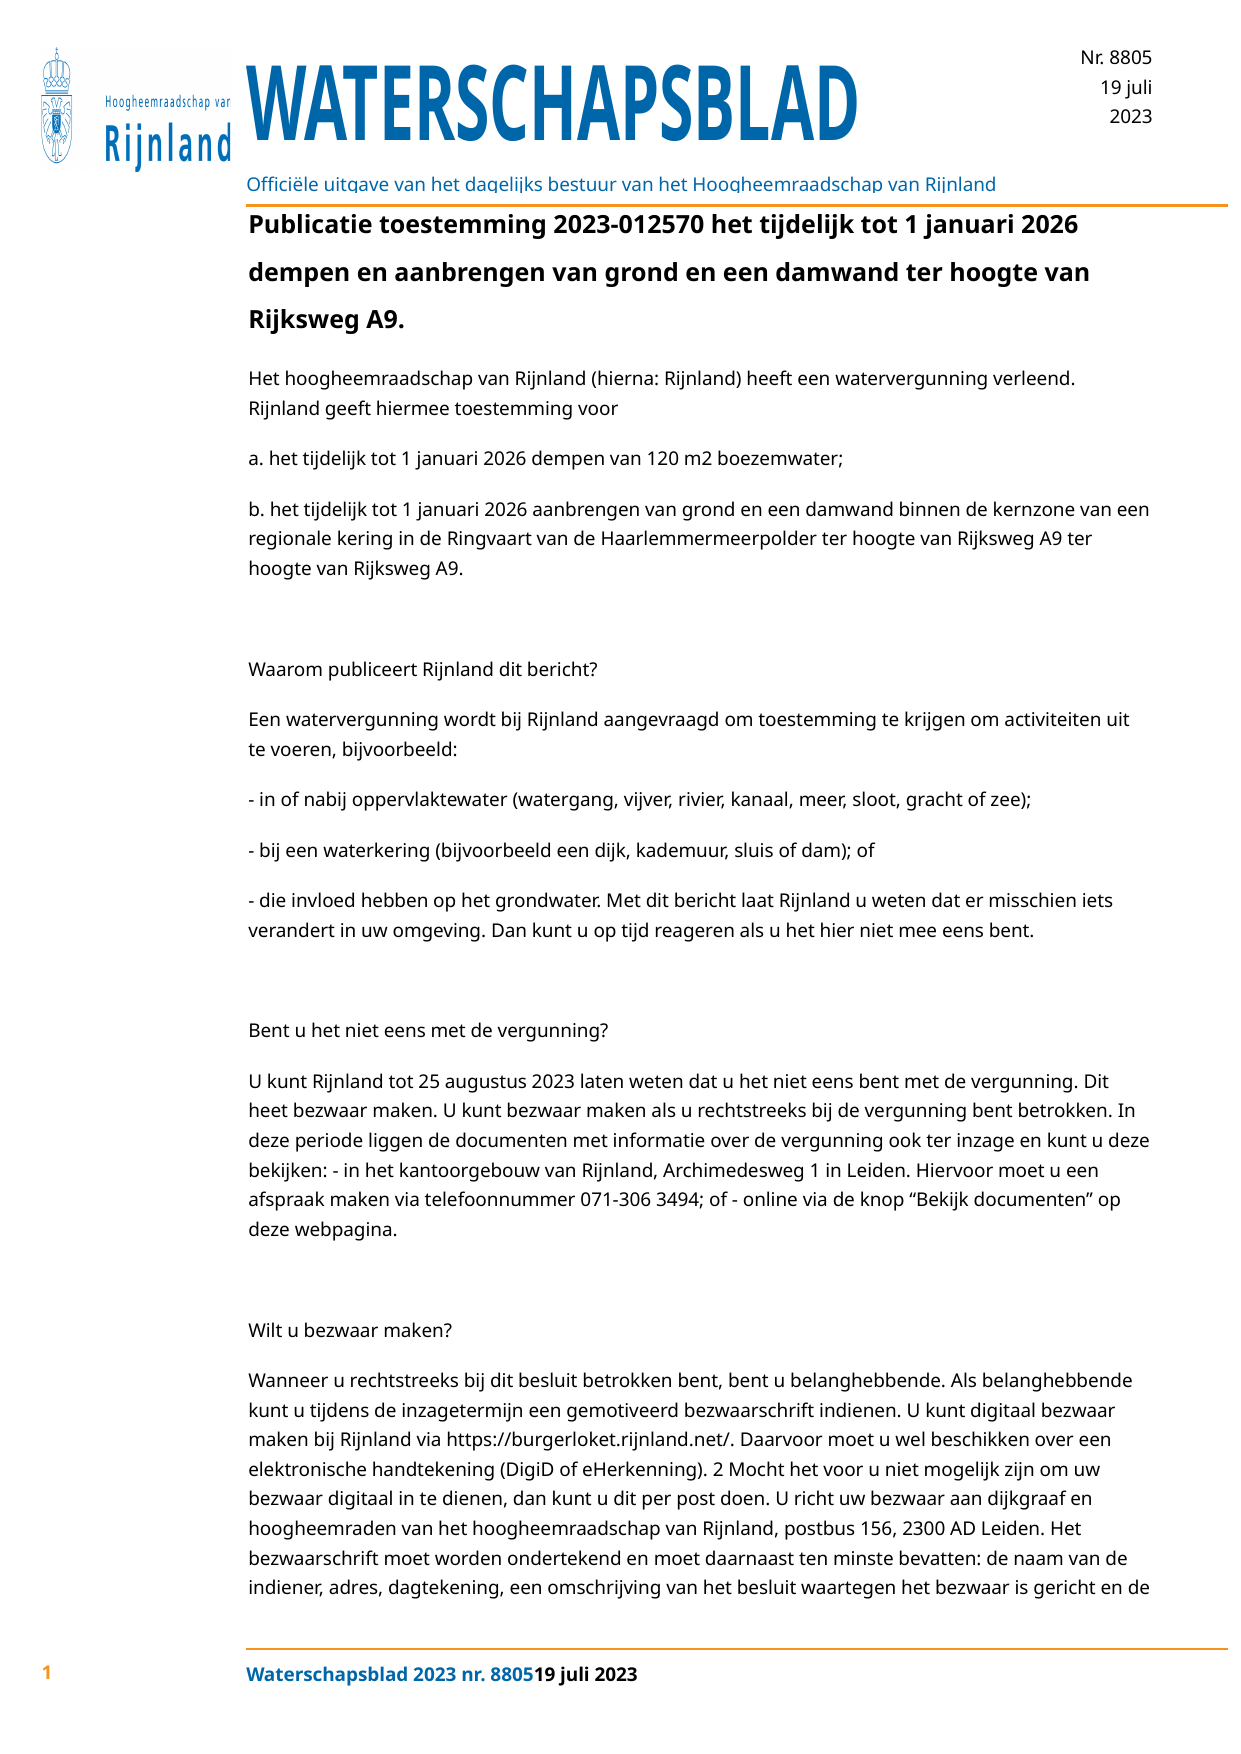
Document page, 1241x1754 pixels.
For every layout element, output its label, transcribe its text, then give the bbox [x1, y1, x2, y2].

text Bent u het niet eens met de vergunning? [248, 1018, 1152, 1043]
text Waarom publiceert Rijnland dit bericht? [248, 656, 1152, 682]
text Wilt u bezwaar maken? [248, 1317, 1152, 1342]
text U kunt Rijnland tot 25 augustus 2023 laten weten dat u het niet eens bent met de vergunning. Dit heet bezwaar maken. U kunt bezwaar maken als u rechtstreeks bij de vergunning bent betrokken. In deze periode liggen de documenten met informatie over de vergunning ook ter inzage en kunt u deze bekijken: - in het kantoorgebouw van Rijnland, Archimedesweg 1 in Leiden. Hiervoor moet u een afspraak maken via telefoonnummer 071-306 3494; of - online via de knop “Bekijk documenten” op deze webpagina. [248, 1068, 1152, 1242]
text Een watervergunning wordt bij Rijnland aangevraagd om toestemming te krijgen om activiteiten uit te voeren, bijvoorbeeld: [248, 706, 1152, 762]
text Publicatie toestemming 2023-012570 het tijdelijk tot 1 januari 2026 dempen en aanbrengen van grond en een damwand ter hoogte van Rijksweg A9. [248, 207, 1152, 336]
text a. het tijdelijk tot 1 januari 2026 dempen van 120 m2 boezemwater; [248, 446, 1152, 471]
text - in of nabij oppervlaktewater (watergang, vijver, rivier, kanaal, meer, sloot, gracht of zee); [248, 786, 1152, 812]
text b. het tijdelijk tot 1 januari 2026 aanbrengen van grond en een damwand binnen de kernzone van een regionale kering in de Ringvaart van de Haarlemmermeerpolder ter hoogte van Rijksweg A9 ter hoogte van Rijksweg A9. [248, 496, 1152, 581]
text - die invloed hebben op het grondwater. Met dit bericht laat Rijnland u weten dat er misschien iets verandert in uw omgeving. Dan kunt u op tijd reageren als u het hier niet mee eens bent. [248, 887, 1152, 942]
text Wanneer u rechtstreeks bij dit besluit betrokken bent, bent u belanghebbende. Als belanghebbende kunt u tijdens de inzagetermijn een gemotiveerd bezwaarschrift indienen. U kunt digitaal bezwaar maken bij Rijnland via https://burgerloket.rijnland.net/. Daarvoor moet u wel beschikken over een elektronische handtekening (DigiD of eHerkenning). 2 Mocht het voor u niet mogelijk zijn om uw bezwaar digitaal in te dienen, dan kunt u dit per post doen. U richt uw bezwaar aan dijkgraaf en hoogheemraden van het hoogheemraadschap van Rijnland, postbus 156, 2300 AD Leiden. Het bezwaarschrift moet worden ondertekend en moet daarnaast ten minste bevatten: de naam van de indiener, adres, dagtekening, een omschrijving van het besluit waartegen het bezwaar is gericht en de [248, 1367, 1152, 1600]
text - bij een waterkering (bijvoorbeeld een dijk, kademuur, sluis of dam); of [248, 837, 1152, 862]
picture [41, 47, 231, 172]
text Het hoogheemraadschap van Rijnland (hierna: Rijnland) heeft een watervergunning verleend. Rijnland geeft hiermee toestemming voor [248, 366, 1152, 421]
